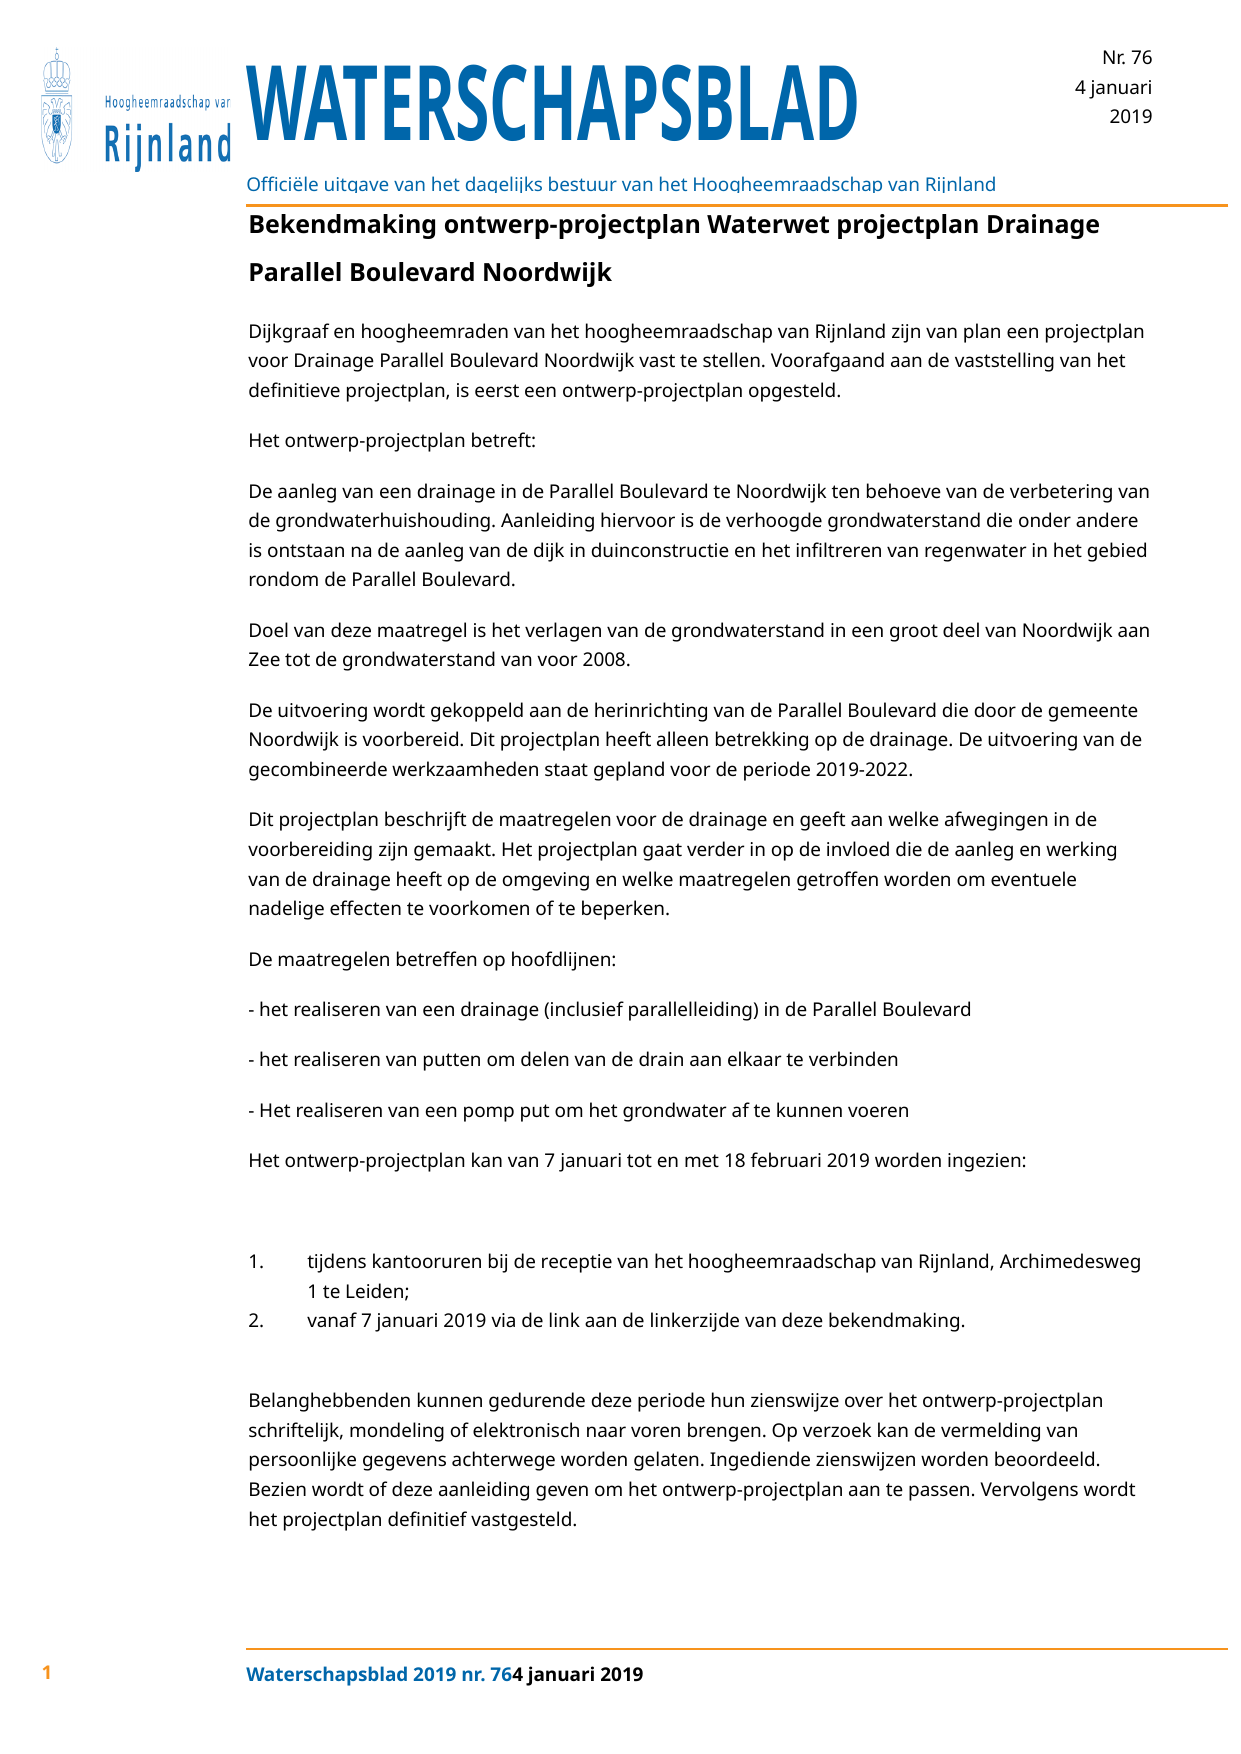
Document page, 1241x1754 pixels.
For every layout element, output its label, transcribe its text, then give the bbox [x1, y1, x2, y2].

text - Het realiseren van een pomp put om het grondwater af te kunnen voeren [248, 1097, 1152, 1123]
list tijdens kantooruren bij de receptie van het hoogheemraadschap van Rijnland, Archimedesweg 1 te Leiden; [248, 1248, 1152, 1304]
text Bekendmaking ontwerp-projectplan Waterwet projectplan Drainage Parallel Boulevard Noordwijk [248, 207, 1152, 288]
text De maatregelen betreffen op hoofdlijnen: [248, 946, 1152, 972]
text Dijkgraaf en hoogheemraden van het hoogheemraadschap van Rijnland zijn van plan een projectplan voor Drainage Parallel Boulevard Noordwijk vast te stellen. Voorafgaand aan de vaststelling van het definitieve projectplan, is eerst een ontwerp-projectplan opgesteld. [248, 318, 1152, 403]
text Het ontwerp-projectplan kan van 7 januari tot en met 18 februari 2019 worden ingezien: [248, 1147, 1152, 1173]
text De uitvoering wordt gekoppeld aan de herinrichting van de Parallel Boulevard die door de gemeente Noordwijk is voorbereid. Dit projectplan heeft alleen betrekking op de drainage. De uitvoering van de gecombineerde werkzaamheden staat gepland voor de periode 2019-2022. [248, 697, 1152, 782]
text - het realiseren van een drainage (inclusief parallelleiding) in de Parallel Boulevard [248, 996, 1152, 1022]
text De aanleg van een drainage in de Parallel Boulevard te Noordwijk ten behoeve van de verbetering van de grondwaterhuishouding. Aanleiding hiervoor is de verhoogde grondwaterstand die onder andere is ontstaan na de aanleg van de dijk in duinconstructie en het infiltreren van regenwater in het gebied rondom de Parallel Boulevard. [248, 478, 1152, 592]
text - het realiseren van putten om delen van de drain aan elkaar te verbinden [248, 1047, 1152, 1072]
text Doel van deze maatregel is het verlagen van de grondwaterstand in een groot deel van Noordwijk aan Zee tot de grondwaterstand van voor 2008. [248, 617, 1152, 672]
text Belanghebbenden kunnen gedurende deze periode hun zienswijze over het ontwerp-projectplan schriftelijk, mondeling of elektronisch naar voren brengen. Op verzoek kan de vermelding van persoonlijke gegevens achterwege worden gelaten. Ingediende zienswijzen worden beoordeeld. Bezien wordt of deze aanleiding geven om het ontwerp-projectplan aan te passen. Vervolgens wordt het projectplan definitief vastgesteld. [248, 1387, 1152, 1532]
text Dit projectplan beschrijft de maatregelen voor de drainage en geeft aan welke afwegingen in de voorbereiding zijn gemaakt. Het projectplan gaat verder in op de invloed die de aanleg en werking van de drainage heeft op de omgeving en welke maatregelen getroffen worden om eventuele nadelige effecten te voorkomen of te beperken. [248, 807, 1152, 921]
list vanaf 7 januari 2019 via de link aan de linkerzijde van deze bekendmaking. [248, 1307, 1152, 1333]
text Het ontwerp-projectplan betreft: [248, 427, 1152, 453]
picture [41, 47, 231, 172]
